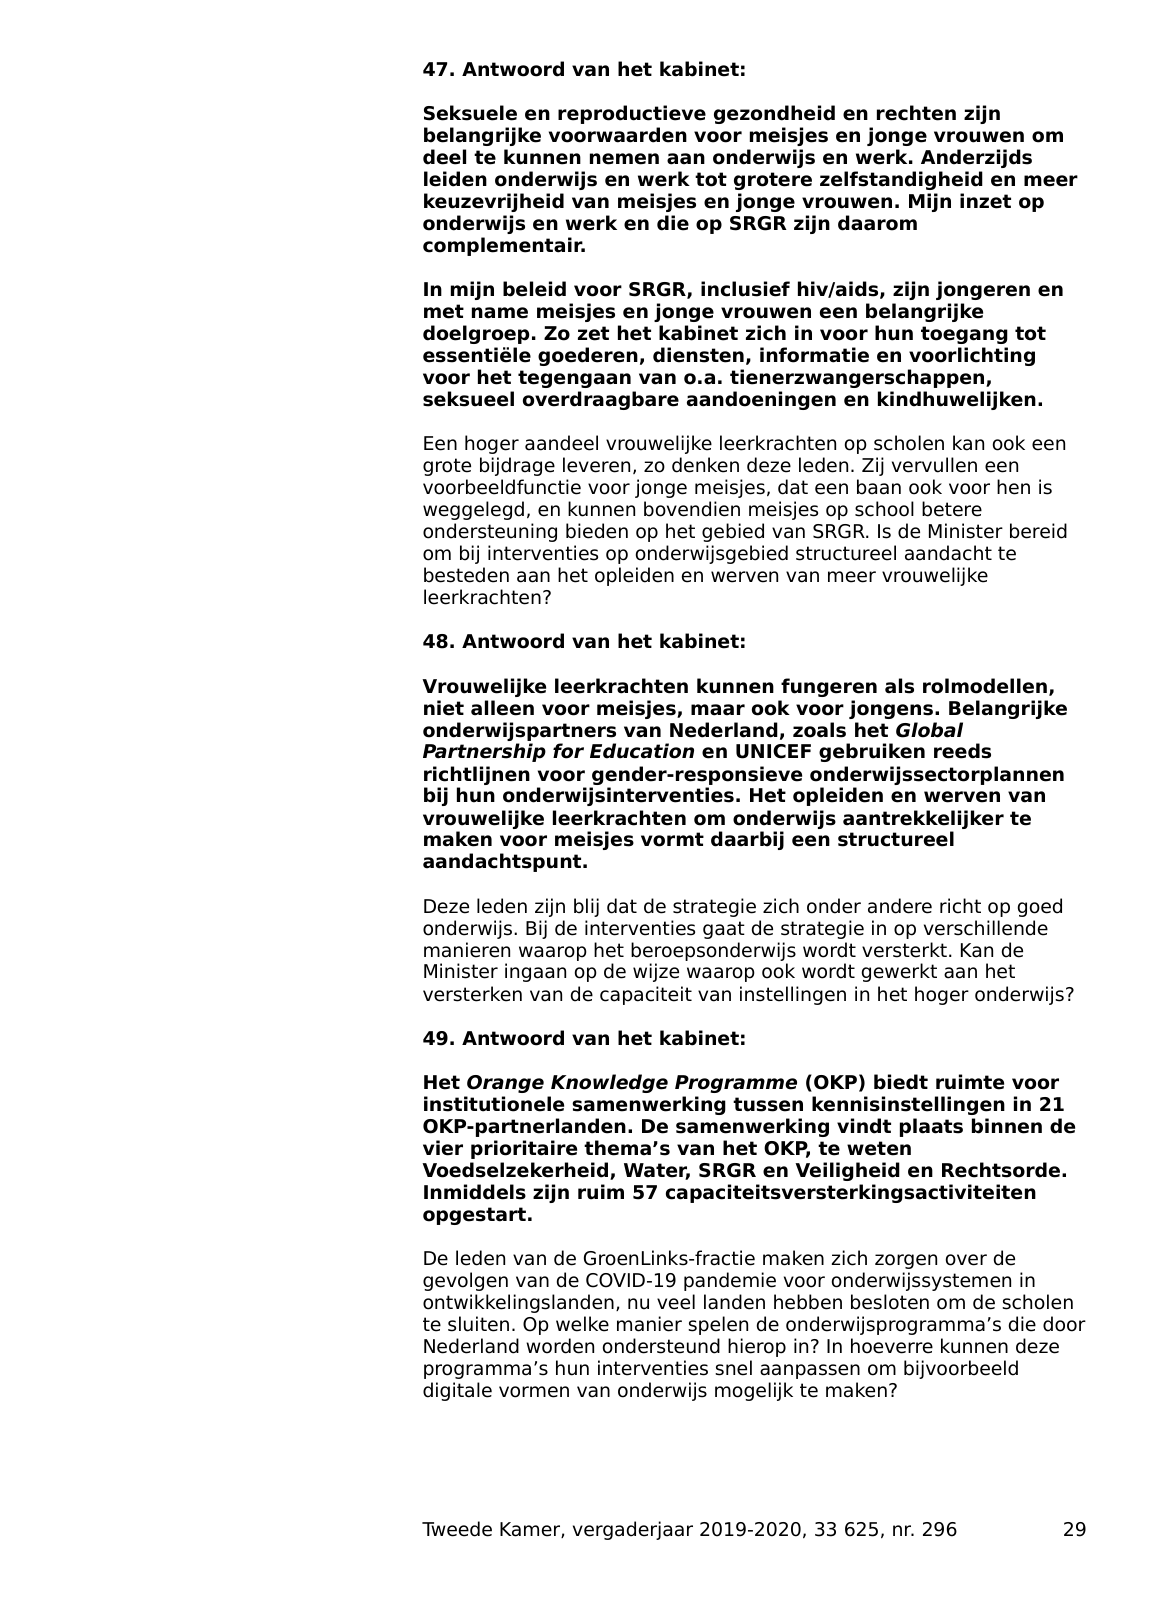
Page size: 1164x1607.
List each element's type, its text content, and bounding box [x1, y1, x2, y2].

subtitle 49. Antwoord van het kabinet: [422, 1028, 1087, 1049]
text Deze leden zijn blij dat de strategie zich onder andere richt op goed onderwijs. Bij de interventies gaat de strategie in op verschillende manieren waarop het beroepsonderwijs wordt versterkt. Kan de Minister ingaan op de wijze waarop ook wordt gewerkt aan het versterken van de capaciteit van instellingen in het hoger onderwijs? [422, 896, 1087, 1005]
subtitle 48. Antwoord van het kabinet: [422, 631, 1087, 653]
text Seksuele en reproductieve gezondheid en rechten zijn belangrijke voorwaarden voor meisjes en jonge vrouwen om deel te kunnen nemen aan onderwijs en werk. Anderzijds leiden onderwijs en werk tot grotere zelfstandigheid en meer keuzevrijheid van meisjes en jonge vrouwen. Mijn inzet op onderwijs en werk en die op SRGR zijn daarom complementair. [422, 103, 1087, 257]
text Het Orange Knowledge Programme (OKP) biedt ruimte voor institutionele samenwerking tussen kennisinstellingen in 21 OKP-partnerlanden. De samenwerking vindt plaats binnen de vier prioritaire thema’s van het OKP, te weten Voedselzekerheid, Water, SRGR en Veiligheid en Rechtsorde. Inmiddels zijn ruim 57 capaciteitsversterkingsactiviteiten opgestart. [422, 1072, 1087, 1226]
text In mijn beleid voor SRGR, inclusief hiv/aids, zijn jongeren en met name meisjes en jonge vrouwen een belangrijke doelgroep. Zo zet het kabinet zich in voor hun toegang tot essentiële goederen, diensten, informatie en voorlichting voor het tegengaan van o.a. tienerzwangerschappen, seksueel overdraagbare aandoeningen en kindhuwelijken. [422, 279, 1087, 411]
text Vrouwelijke leerkrachten kunnen fungeren als rolmodellen, niet alleen voor meisjes, maar ook voor jongens. Belangrijke onderwijspartners van Nederland, zoals het Global Partnership for Education en UNICEF gebruiken reeds richtlijnen voor gender-responsieve onderwijssectorplannen bij hun onderwijsinterventies. Het opleiden en werven van vrouwelijke leerkrachten om onderwijs aantrekkelijker te maken voor meisjes vormt daarbij een structureel aandachtspunt. [422, 676, 1087, 873]
subtitle 47. Antwoord van het kabinet: [422, 59, 1087, 81]
text De leden van de GroenLinks-fractie maken zich zorgen over de gevolgen van de COVID-19 pandemie voor onderwijssystemen in ontwikkelingslanden, nu veel landen hebben besloten om de scholen te sluiten. Op welke manier spelen de onderwijsprogramma’s die door Nederland worden ondersteund hierop in? In hoeverre kunnen deze programma’s hun interventies snel aanpassen om bijvoorbeeld digitale vormen van onderwijs mogelijk te maken? [422, 1248, 1087, 1402]
text Een hoger aandeel vrouwelijke leerkrachten op scholen kan ook een grote bijdrage leveren, zo denken deze leden. Zij vervullen een voorbeeldfunctie voor jonge meisjes, dat een baan ook voor hen is weggelegd, en kunnen bovendien meisjes op school betere ondersteuning bieden op het gebied van SRGR. Is de Minister bereid om bij interventies op onderwijsgebied structureel aandacht te besteden aan het opleiden en werven van meer vrouwelijke leerkrachten? [422, 433, 1087, 609]
